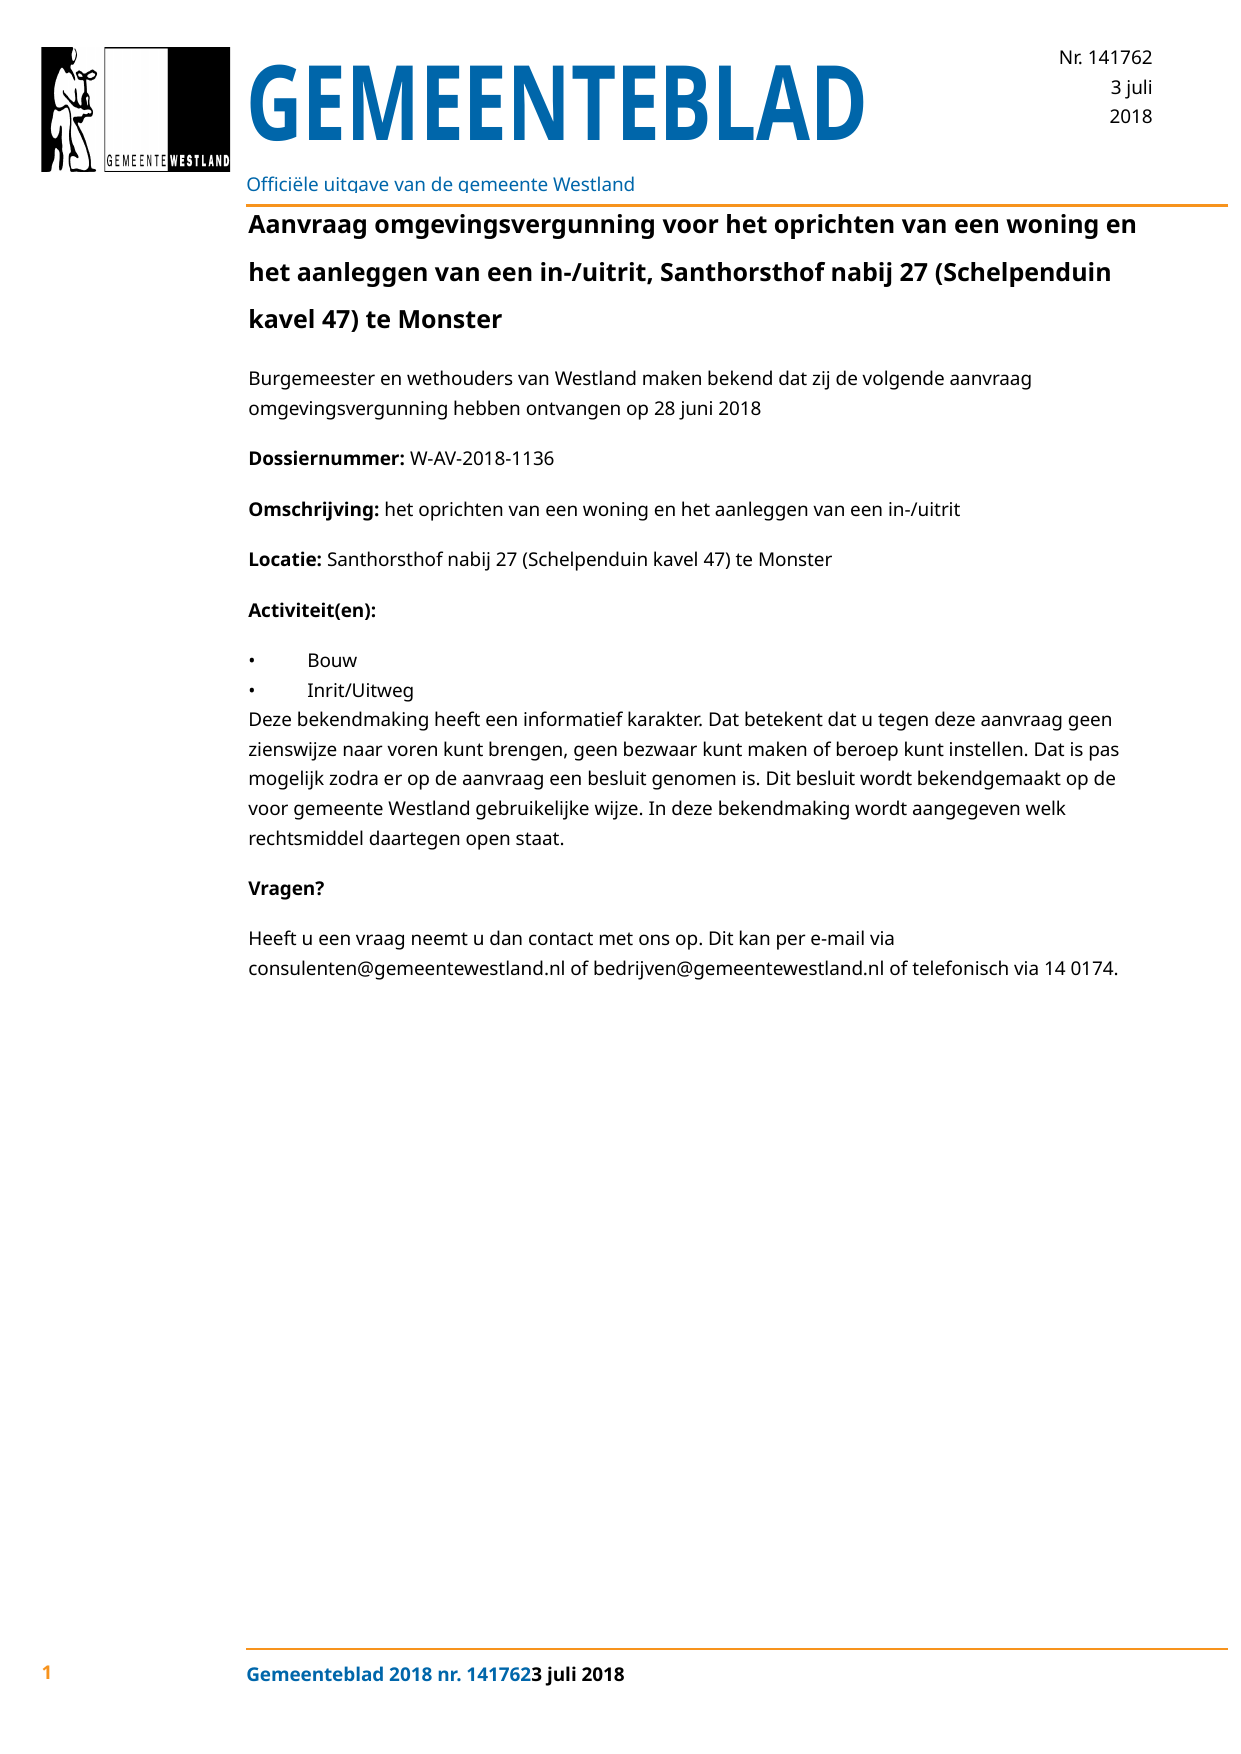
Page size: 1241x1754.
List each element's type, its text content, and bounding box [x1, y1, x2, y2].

picture [41, 47, 231, 172]
list Bouw [248, 647, 1152, 673]
text Activiteit(en): [248, 597, 1152, 622]
text Omschrijving: het oprichten van een woning en het aanleggen van een in-/uitrit [248, 496, 1152, 522]
text Deze bekendmaking heeft een informatief karakter. Dat betekent dat u tegen deze aanvraag geen zienswijze naar voren kunt brengen, geen bezwaar kunt maken of beroep kunt instellen. Dat is pas mogelijk zodra er op de aanvraag een besluit genomen is. Dit besluit wordt bekendgemaakt op de voor gemeente Westland gebruikelijke wijze. In deze bekendmaking wordt aangegeven welk rechtsmiddel daartegen open staat. [248, 706, 1152, 850]
text Burgemeester en wethouders van Westland maken bekend dat zij de volgende aanvraag omgevingsvergunning hebben ontvangen op 28 juni 2018 [248, 366, 1152, 421]
text Heeft u een vraag neemt u dan contact met ons op. Dit kan per e-mail via consulenten@gemeentewestland.nl of bedrijven@gemeentewestland.nl of telefonisch via 14 0174. [248, 926, 1152, 981]
text Vragen? [248, 875, 1152, 901]
text Locatie: Santhorsthof nabij 27 (Schelpenduin kavel 47) te Monster [248, 546, 1152, 572]
text Dossiernummer: W-AV-2018-1136 [248, 446, 1152, 471]
list Inrit/Uitweg [248, 677, 1152, 702]
text Aanvraag omgevingsvergunning voor het oprichten van een woning en het aanleggen van een in-/uitrit, Santhorsthof nabij 27 (Schelpenduin kavel 47) te Monster [248, 207, 1152, 336]
